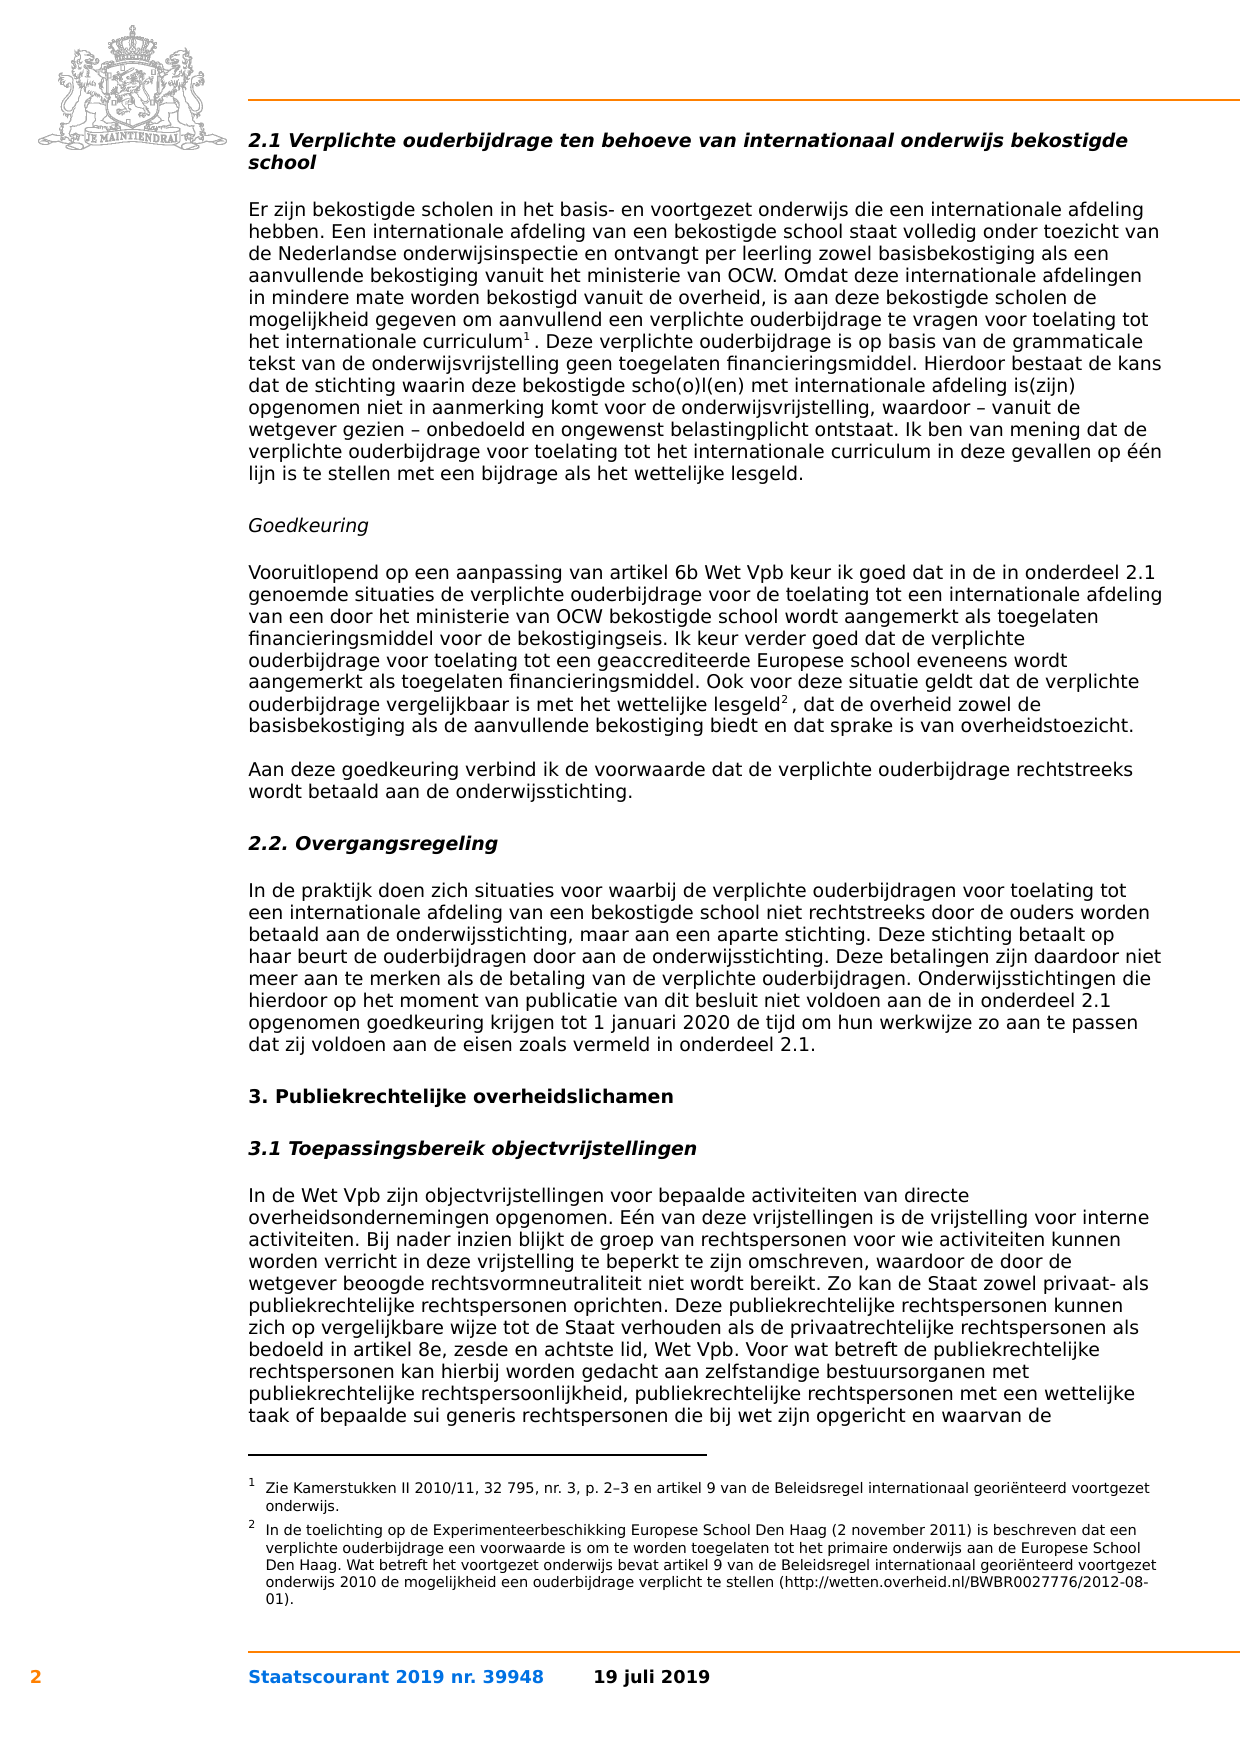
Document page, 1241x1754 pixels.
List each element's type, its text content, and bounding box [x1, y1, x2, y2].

subtitle 2.2. Overgangsregeling [248, 833, 1163, 855]
text In de Wet Vpb zijn objectvrijstellingen voor bepaalde activiteiten van directe overheidsondernemingen opgenomen. Eén van deze vrijstellingen is de vrijstelling voor interne activiteiten. Bij nader inzien blijkt de groep van rechtspersonen voor wie activiteiten kunnen worden verricht in deze vrijstelling te beperkt te zijn omschreven, waardoor de door de wetgever beoogde rechtsvormneutraliteit niet wordt bereikt. Zo kan de Staat zowel privaat- als publiekrechtelijke rechtspersonen oprichten. Deze publiekrechtelijke rechtspersonen kunnen zich op vergelijkbare wijze tot de Staat verhouden als de privaatrechtelijke rechtspersonen als bedoeld in artikel 8e, zesde en achtste lid, Wet Vpb. Voor wat betreft de publiekrechtelijke rechtspersonen kan hierbij worden gedacht aan zelfstandige bestuursorganen met publiekrechtelijke rechtspersoonlijkheid, publiekrechtelijke rechtspersonen met een wettelijke taak of bepaalde sui generis rechtspersonen die bij wet zijn opgericht en waarvan de [248, 1185, 1163, 1427]
subtitle 2.1 Verplichte ouderbijdrage ten behoeve van internationaal onderwijs bekostigde school [248, 130, 1163, 174]
text Zie Kamerstukken II 2010/11, 32 795, nr. 3, p. 2–3 en artikel 9 van de Beleidsregel internationaal georiënteerd voortgezet onderwijs. [248, 1476, 1163, 1515]
text Aan deze goedkeuring verbind ik de voorwaarde dat de verplichte ouderbijdrage rechtstreeks wordt betaald aan de onderwijsstichting. [248, 759, 1163, 803]
picture [38, 25, 227, 150]
text Er zijn bekostigde scholen in het basis- en voortgezet onderwijs die een internationale afdeling hebben. Een internationale afdeling van een bekostigde school staat volledig onder toezicht van de Nederlandse onderwijsinspectie en ontvangt per leerling zowel basisbekostiging als een aanvullende bekostiging vanuit het ministerie van OCW. Omdat deze internationale afdelingen in mindere mate worden bekostigd vanuit de overheid, is aan deze bekostigde scholen de mogelijkheid gegeven om aanvullend een verplichte ouderbijdrage te vragen voor toelating tot het internationale curriculum. Deze verplichte ouderbijdrage is op basis van de grammaticale tekst van de onderwijsvrijstelling geen toegelaten financieringsmiddel. Hierdoor bestaat de kans dat de stichting waarin deze bekostigde scho(o)l(en) met internationale afdeling is(zijn) opgenomen niet in aanmerking komt voor de onderwijsvrijstelling, waardoor – vanuit de wetgever gezien – onbedoeld en ongewenst belastingplicht ontstaat. Ik ben van mening dat de verplichte ouderbijdrage voor toelating tot het internationale curriculum in deze gevallen op één lijn is te stellen met een bijdrage als het wettelijke lesgeld. [248, 199, 1163, 484]
subtitle 3.1 Toepassingsbereik objectvrijstellingen [248, 1138, 1163, 1160]
text Vooruitlopend op een aanpassing van artikel 6b Wet Vpb keur ik goed dat in de in onderdeel 2.1 genoemde situaties de verplichte ouderbijdrage voor de toelating tot een internationale afdeling van een door het ministerie van OCW bekostigde school wordt aangemerkt als toegelaten financieringsmiddel voor de bekostigingseis. Ik keur verder goed dat de verplichte ouderbijdrage voor toelating tot een geaccrediteerde Europese school eveneens wordt aangemerkt als toegelaten financieringsmiddel. Ook voor deze situatie geldt dat de verplichte ouderbijdrage vergelijkbaar is met het wettelijke lesgeld, dat de overheid zowel de basisbekostiging als de aanvullende bekostiging biedt en dat sprake is van overheidstoezicht. [248, 562, 1163, 737]
subtitle 3. Publiekrechtelijke overheidslichamen [248, 1086, 1163, 1108]
text In de toelichting op de Experimenteerbeschikking Europese School Den Haag (2 november 2011) is beschreven dat een verplichte ouderbijdrage een voorwaarde is om te worden toegelaten tot het primaire onderwijs aan de Europese School Den Haag. Wat betreft het voortgezet onderwijs bevat artikel 9 van de Beleidsregel internationaal georiënteerd voortgezet onderwijs 2010 de mogelijkheid een ouderbijdrage verplicht te stellen (http://wetten.overheid.nl/BWBR0027776/2012-08-01). [248, 1518, 1163, 1608]
subtitle Goedkeuring [248, 514, 1163, 537]
text In de praktijk doen zich situaties voor waarbij de verplichte ouderbijdragen voor toelating tot een internationale afdeling van een bekostigde school niet rechtstreeks door de ouders worden betaald aan de onderwijsstichting, maar aan een aparte stichting. Deze stichting betaalt op haar beurt de ouderbijdragen door aan de onderwijsstichting. Deze betalingen zijn daardoor niet meer aan te merken als de betaling van de verplichte ouderbijdragen. Onderwijsstichtingen die hierdoor op het moment van publicatie van dit besluit niet voldoen aan de in onderdeel 2.1 opgenomen goedkeuring krijgen tot 1 januari 2020 de tijd om hun werkwijze zo aan te passen dat zij voldoen aan de eisen zoals vermeld in onderdeel 2.1. [248, 880, 1163, 1056]
